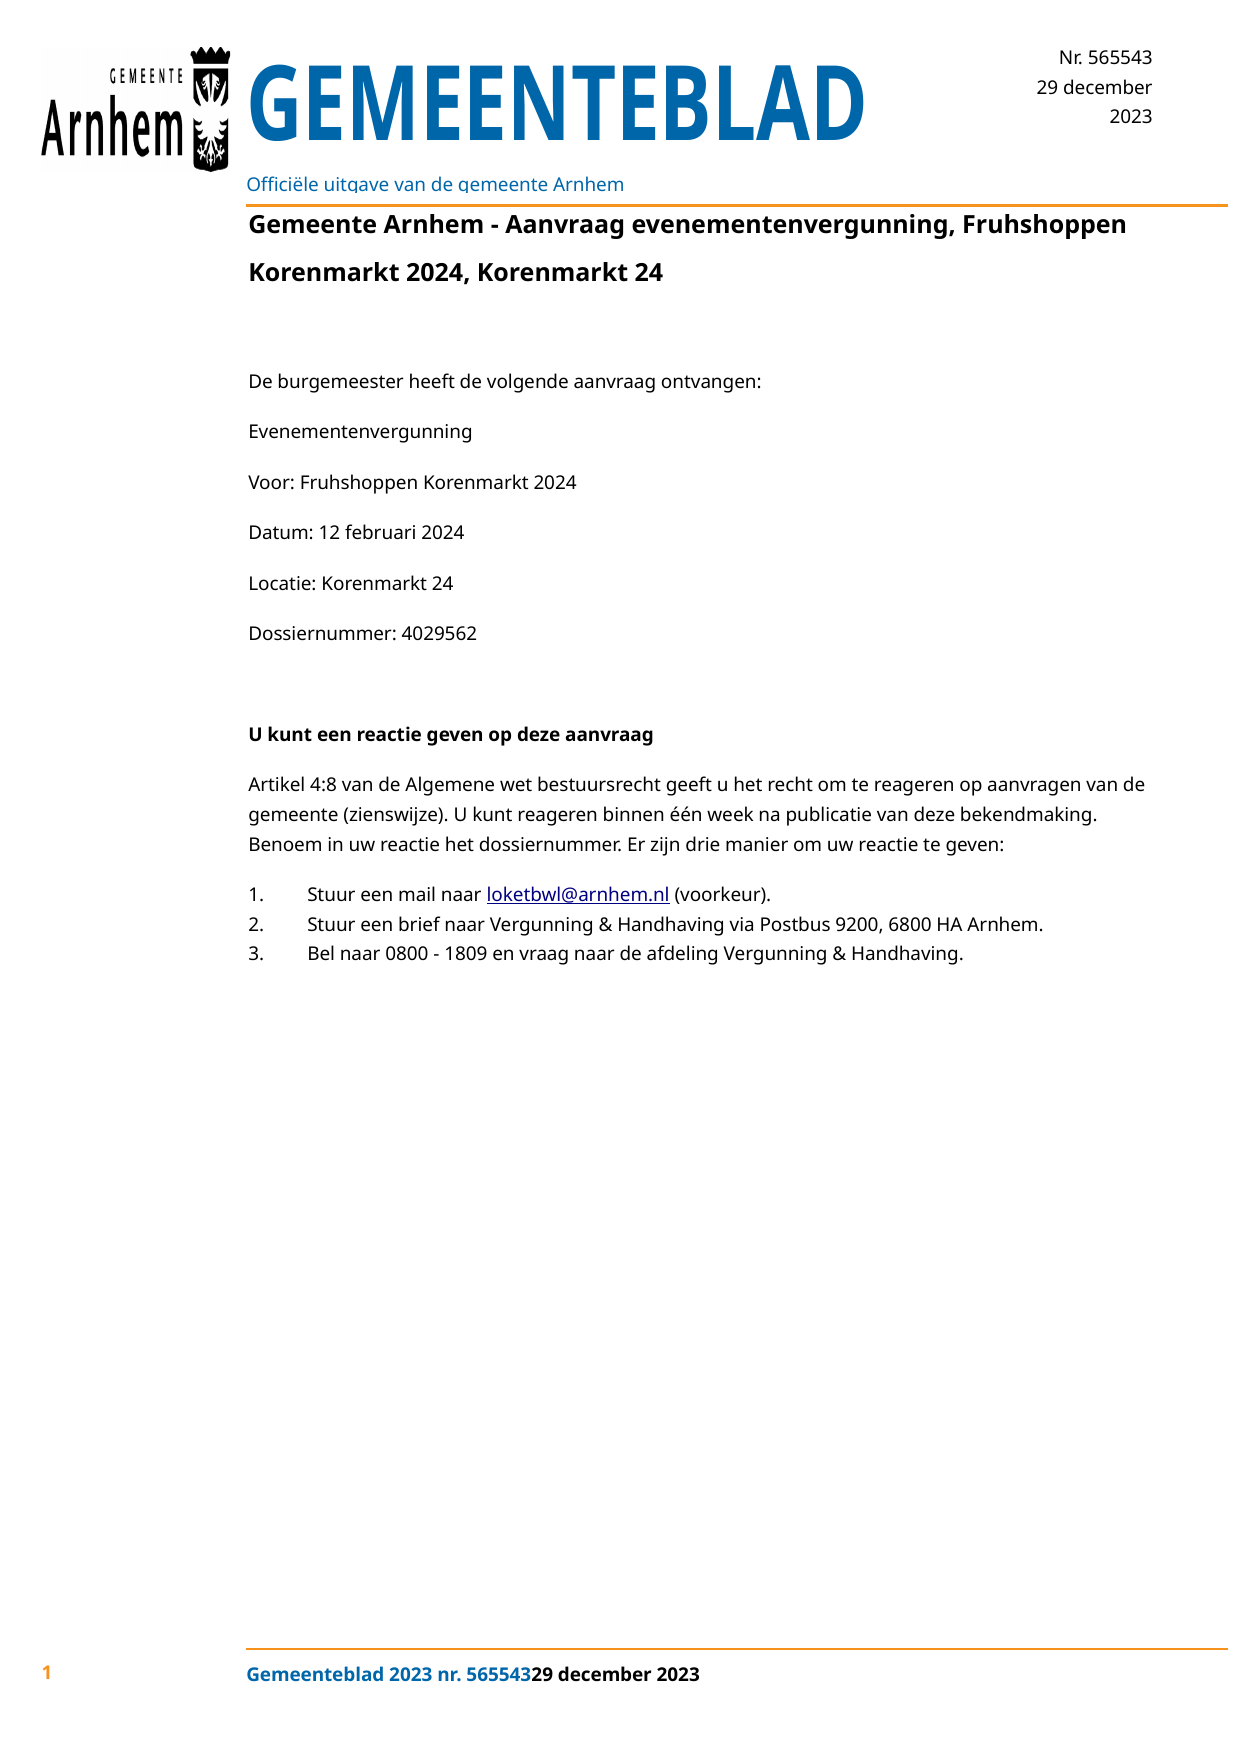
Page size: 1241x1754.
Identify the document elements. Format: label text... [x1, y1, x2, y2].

text Dossiernummer: 4029562 [248, 620, 1152, 646]
text U kunt een reactie geven op deze aanvraag [248, 721, 1152, 747]
list Stuur een brief naar Vergunning & Handhaving via Postbus 9200, 6800 HA Arnhem. [248, 911, 1152, 937]
text Datum: 12 februari 2024 [248, 519, 1152, 545]
text Artikel 4:8 van de Algemene wet bestuursrecht geeft u het recht om te reageren op aanvragen van de gemeente (zienswijze). U kunt reageren binnen één week na publicatie van deze bekendmaking. Benoem in uw reactie het dossiernummer. Er zijn drie manier om uw reactie te geven: [248, 772, 1152, 857]
text Gemeente Arnhem - Aanvraag evenementenvergunning, Fruhshoppen Korenmarkt 2024, Korenmarkt 24 [248, 207, 1152, 288]
picture [41, 47, 231, 172]
text Locatie: Korenmarkt 24 [248, 570, 1152, 596]
text Voor: Fruhshoppen Korenmarkt 2024 [248, 469, 1152, 495]
text De burgemeester heeft de volgende aanvraag ontvangen: [248, 368, 1152, 394]
list Bel naar 0800 - 1809 en vraag naar de afdeling Vergunning & Handhaving. [248, 940, 1152, 966]
text Evenementenvergunning [248, 419, 1152, 444]
list Stuur een mail naar loketbwl@arnhem.nl (voorkeur). [248, 881, 1152, 907]
